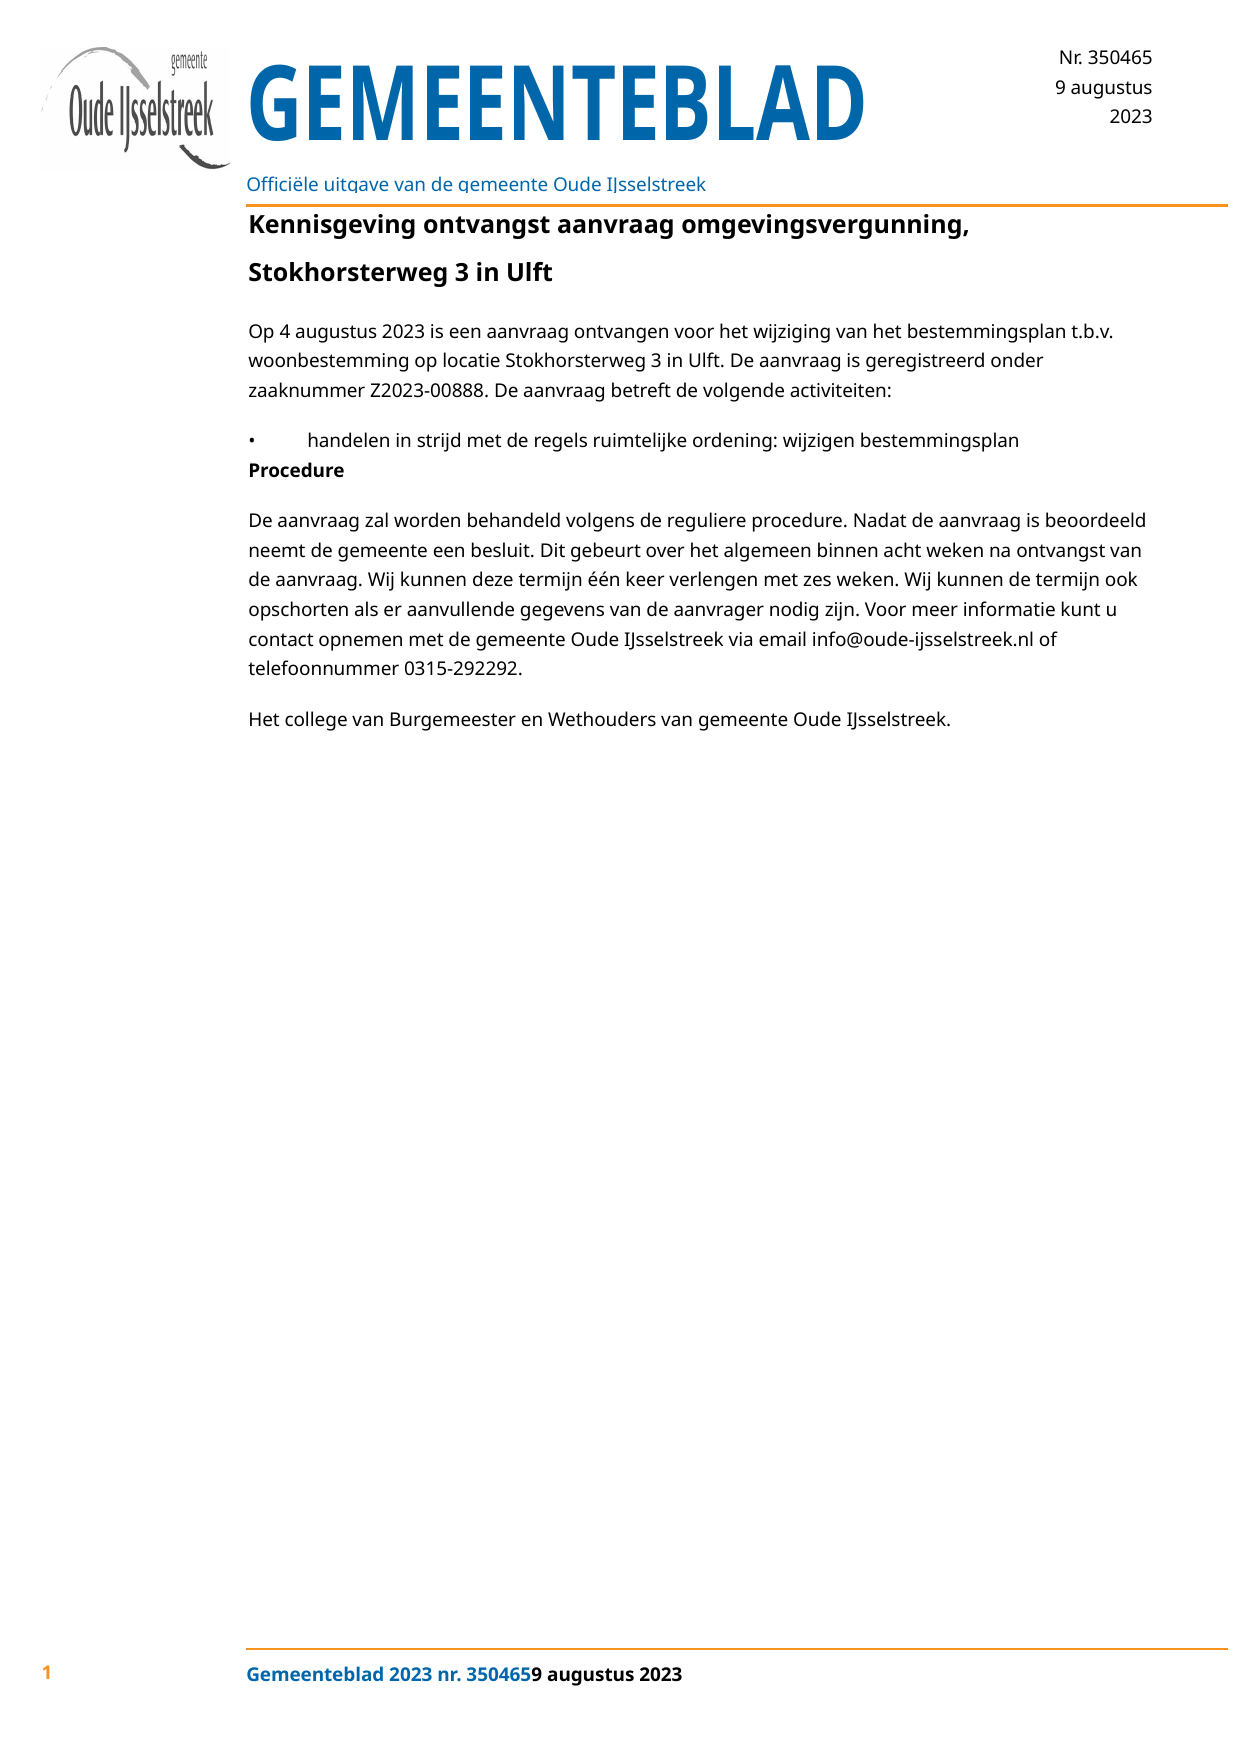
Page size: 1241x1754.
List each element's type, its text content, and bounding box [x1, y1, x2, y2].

text Kennisgeving ontvangst aanvraag omgevingsvergunning, Stokhorsterweg 3 in Ulft [248, 207, 1152, 288]
picture [41, 47, 231, 172]
text Procedure [248, 457, 1152, 483]
text Het college van Burgemeester en Wethouders van gemeente Oude IJsselstreek. [248, 706, 1152, 732]
text Op 4 augustus 2023 is een aanvraag ontvangen voor het wijziging van het bestemmingsplan t.b.v. woonbestemming op locatie Stokhorsterweg 3 in Ulft. De aanvraag is geregistreerd onder zaaknummer Z2023-00888. De aanvraag betreft de volgende activiteiten: [248, 318, 1152, 403]
text De aanvraag zal worden behandeld volgens de reguliere procedure. Nadat de aanvraag is beoordeeld neemt de gemeente een besluit. Dit gebeurt over het algemeen binnen acht weken na ontvangst van de aanvraag. Wij kunnen deze termijn één keer verlengen met zes weken. Wij kunnen de termijn ook opschorten als er aanvullende gegevens van de aanvrager nodig zijn. Voor meer informatie kunt u contact opnemen met de gemeente Oude IJsselstreek via email info@oude-ijsselstreek.nl of telefoonnummer 0315-292292. [248, 507, 1152, 681]
list handelen in strijd met de regels ruimtelijke ordening: wijzigen bestemmingsplan [248, 427, 1152, 453]
